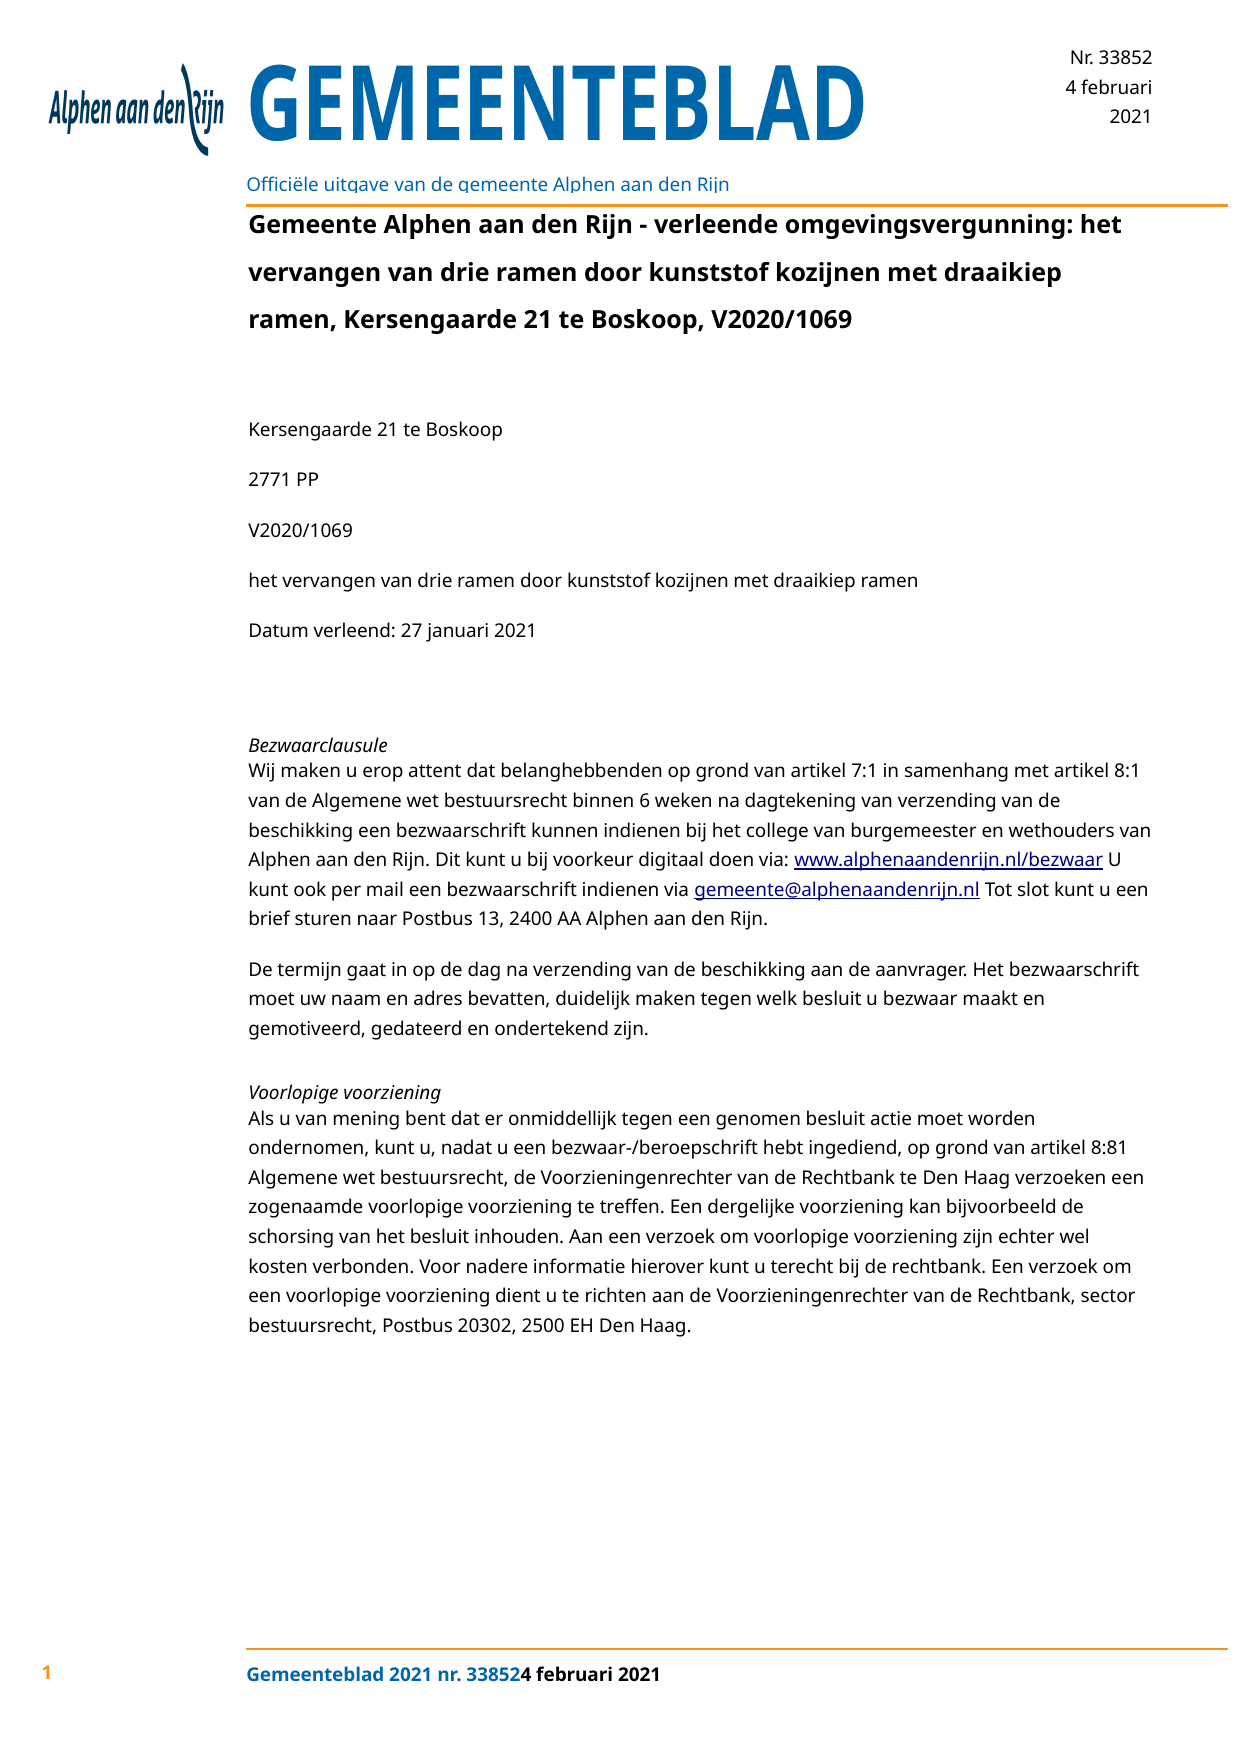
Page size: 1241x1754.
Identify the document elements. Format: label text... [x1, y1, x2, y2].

text De termijn gaat in op de dag na verzending van de beschikking aan de aanvrager. Het bezwaarschrift moet uw naam en adres bevatten, duidelijk maken tegen welk besluit u bezwaar maakt en gemotiveerd, gedateerd en ondertekend zijn. [248, 956, 1152, 1041]
text Gemeente Alphen aan den Rijn - verleende omgevingsvergunning: het vervangen van drie ramen door kunststof kozijnen met draaikiep ramen, Kersengaarde 21 te Boskoop, V2020/1069 [248, 207, 1152, 336]
text Voorlopige voorziening [248, 1079, 1152, 1105]
text 2771 PP [248, 466, 1152, 492]
picture [41, 47, 231, 172]
text Bezwaarclausule [248, 732, 1152, 758]
text Als u van mening bent dat er onmiddellijk tegen een genomen besluit actie moet worden ondernomen, kunt u, nadat u een bezwaar-/beroepschrift hebt ingediend, op grond van artikel 8:81 Algemene wet bestuursrecht, de Voorzieningenrechter van de Rechtbank te Den Haag verzoeken een zogenaamde voorlopige voorziening te treffen. Een dergelijke voorziening kan bijvoorbeeld de schorsing van het besluit inhouden. Aan een verzoek om voorlopige voorziening zijn echter wel kosten verbonden. Voor nadere informatie hierover kunt u terecht bij de rechtbank. Een verzoek om een voorlopige voorziening dient u te richten aan de Voorzieningenrechter van de Rechtbank, sector bestuursrecht, Postbus 20302, 2500 EH Den Haag. [248, 1105, 1152, 1338]
text het vervangen van drie ramen door kunststof kozijnen met draaikiep ramen [248, 567, 1152, 593]
text Wij maken u erop attent dat belanghebbenden op grond van artikel 7:1 in samenhang met artikel 8:1 van de Algemene wet bestuursrecht binnen 6 weken na dagtekening van verzending van de beschikking een bezwaarschrift kunnen indienen bij het college van burgemeester en wethouders van Alphen aan den Rijn. Dit kunt u bij voorkeur digitaal doen via: www.alphenaandenrijn.nl/bezwaar U kunt ook per mail een bezwaarschrift indienen via gemeente@alphenaandenrijn.nl Tot slot kunt u een brief sturen naar Postbus 13, 2400 AA Alphen aan den Rijn. [248, 758, 1152, 931]
text Datum verleend: 27 januari 2021 [248, 618, 1152, 643]
text V2020/1069 [248, 517, 1152, 542]
text Kersengaarde 21 te Boskoop [248, 416, 1152, 442]
